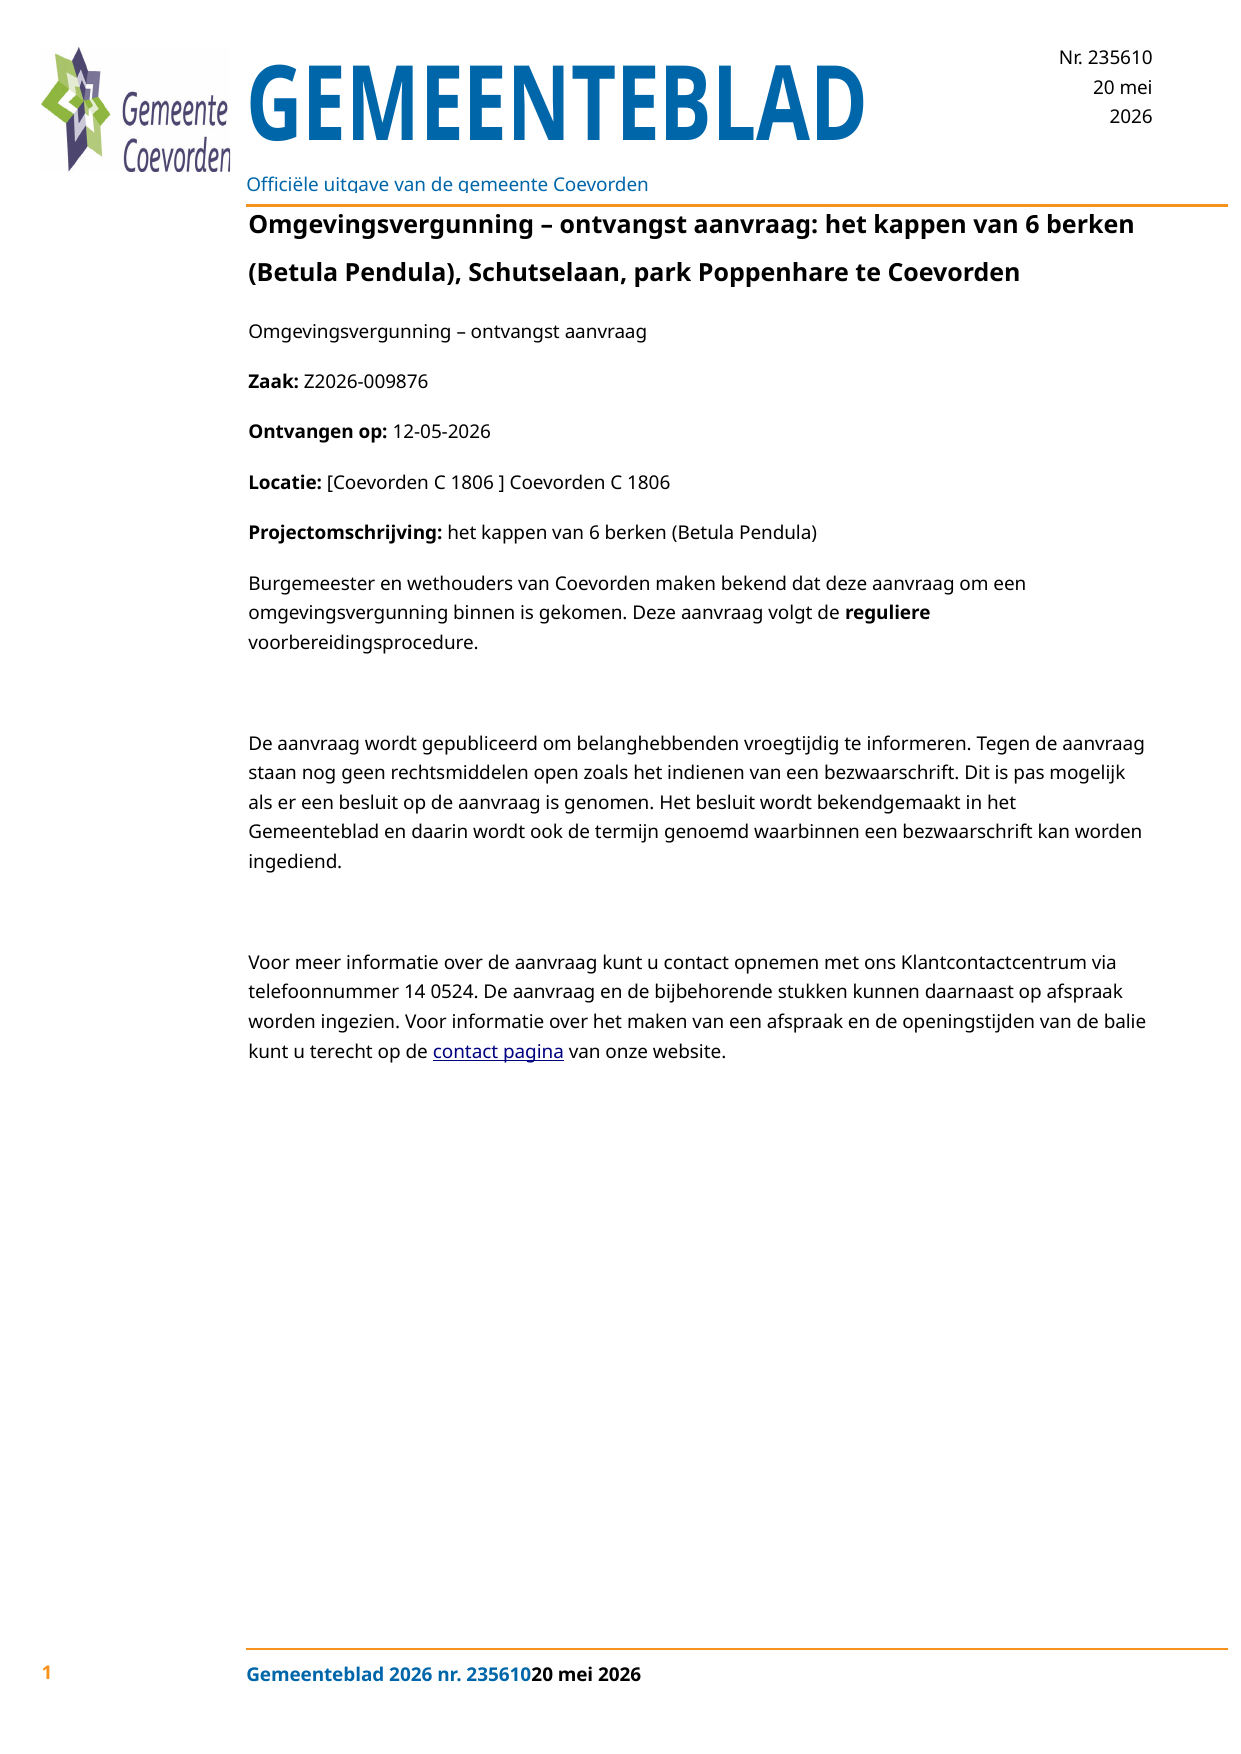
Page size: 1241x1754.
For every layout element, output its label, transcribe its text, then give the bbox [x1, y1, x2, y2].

text Omgevingsvergunning – ontvangst aanvraag [248, 318, 1152, 344]
text Voor meer informatie over de aanvraag kunt u contact opnemen met ons Klantcontactcentrum via telefoonnummer 14 0524. De aanvraag en de bijbehorende stukken kunnen daarnaast op afspraak worden ingezien. Voor informatie over het maken van een afspraak en de openingstijden van de balie kunt u terecht op de contact pagina van onze website. [248, 949, 1152, 1064]
text Ontvangen op: 12-05-2026 [248, 419, 1152, 444]
text Projectomschrijving: het kappen van 6 berken (Betula Pendula) [248, 519, 1152, 545]
picture [41, 47, 231, 172]
text Omgevingsvergunning – ontvangst aanvraag: het kappen van 6 berken (Betula Pendula), Schutselaan, park Poppenhare te Coevorden [248, 207, 1152, 288]
text Zaak: Z2026-009876 [248, 368, 1152, 394]
text Locatie: [Coevorden C 1806 ] Coevorden C 1806 [248, 469, 1152, 495]
text De aanvraag wordt gepubliceerd om belanghebbenden vroegtijdig te informeren. Tegen de aanvraag staan nog geen rechtsmiddelen open zoals het indienen van een bezwaarschrift. Dit is pas mogelijk als er een besluit op de aanvraag is genomen. Het besluit wordt bekendgemaakt in het Gemeenteblad en daarin wordt ook de termijn genoemd waarbinnen een bezwaarschrift kan worden ingediend. [248, 730, 1152, 874]
text Burgemeester en wethouders van Coevorden maken bekend dat deze aanvraag om een omgevingsvergunning binnen is gekomen. Deze aanvraag volgt de reguliere voorbereidingsprocedure. [248, 570, 1152, 655]
